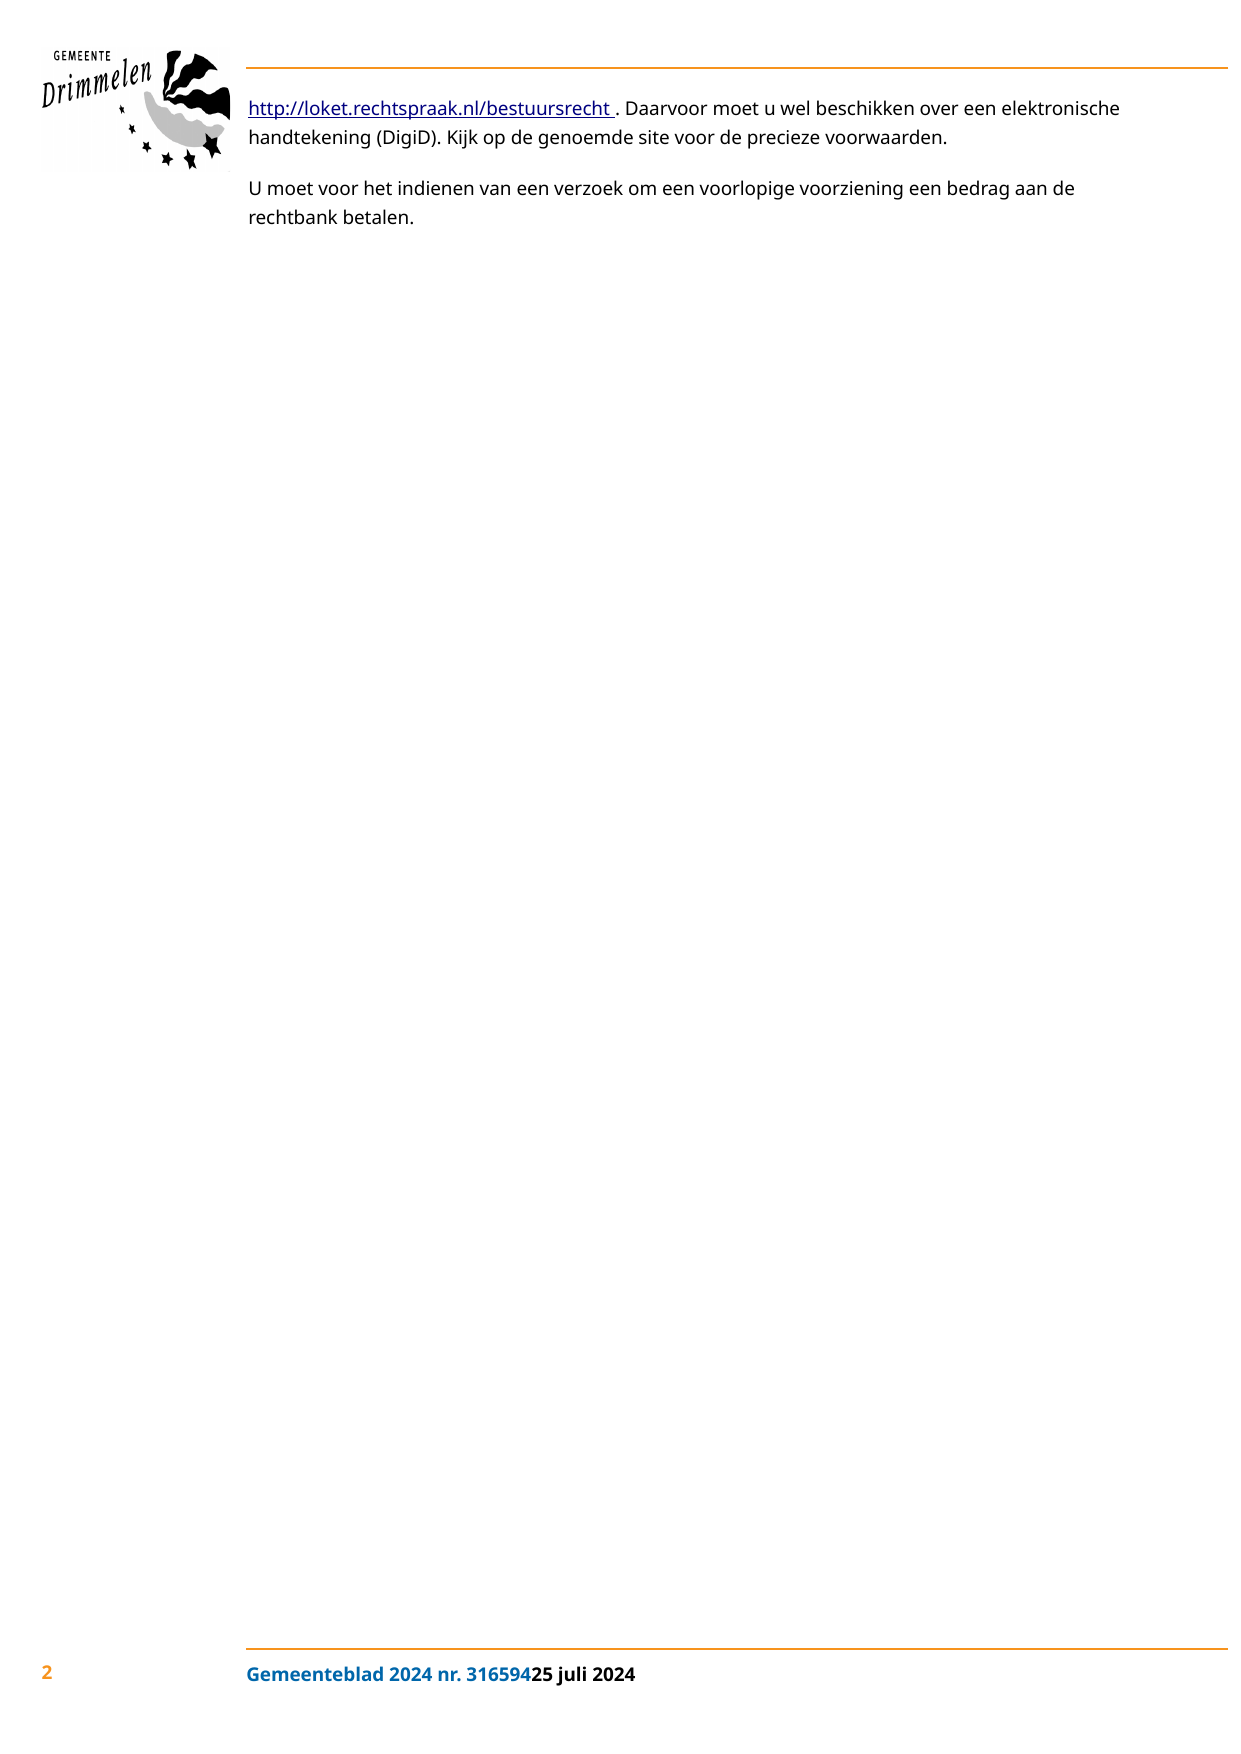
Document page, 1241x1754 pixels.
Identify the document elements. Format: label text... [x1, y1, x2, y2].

picture [41, 47, 231, 172]
text U moet voor het indienen van een verzoek om een voorlopige voorziening een bedrag aan de rechtbank betalen. [248, 175, 1152, 230]
text http://loket.rechtspraak.nl/bestuursrecht . Daarvoor moet u wel beschikken over een elektronische handtekening (DigiD). Kijk op de genoemde site voor de precieze voorwaarden. [248, 95, 1152, 150]
